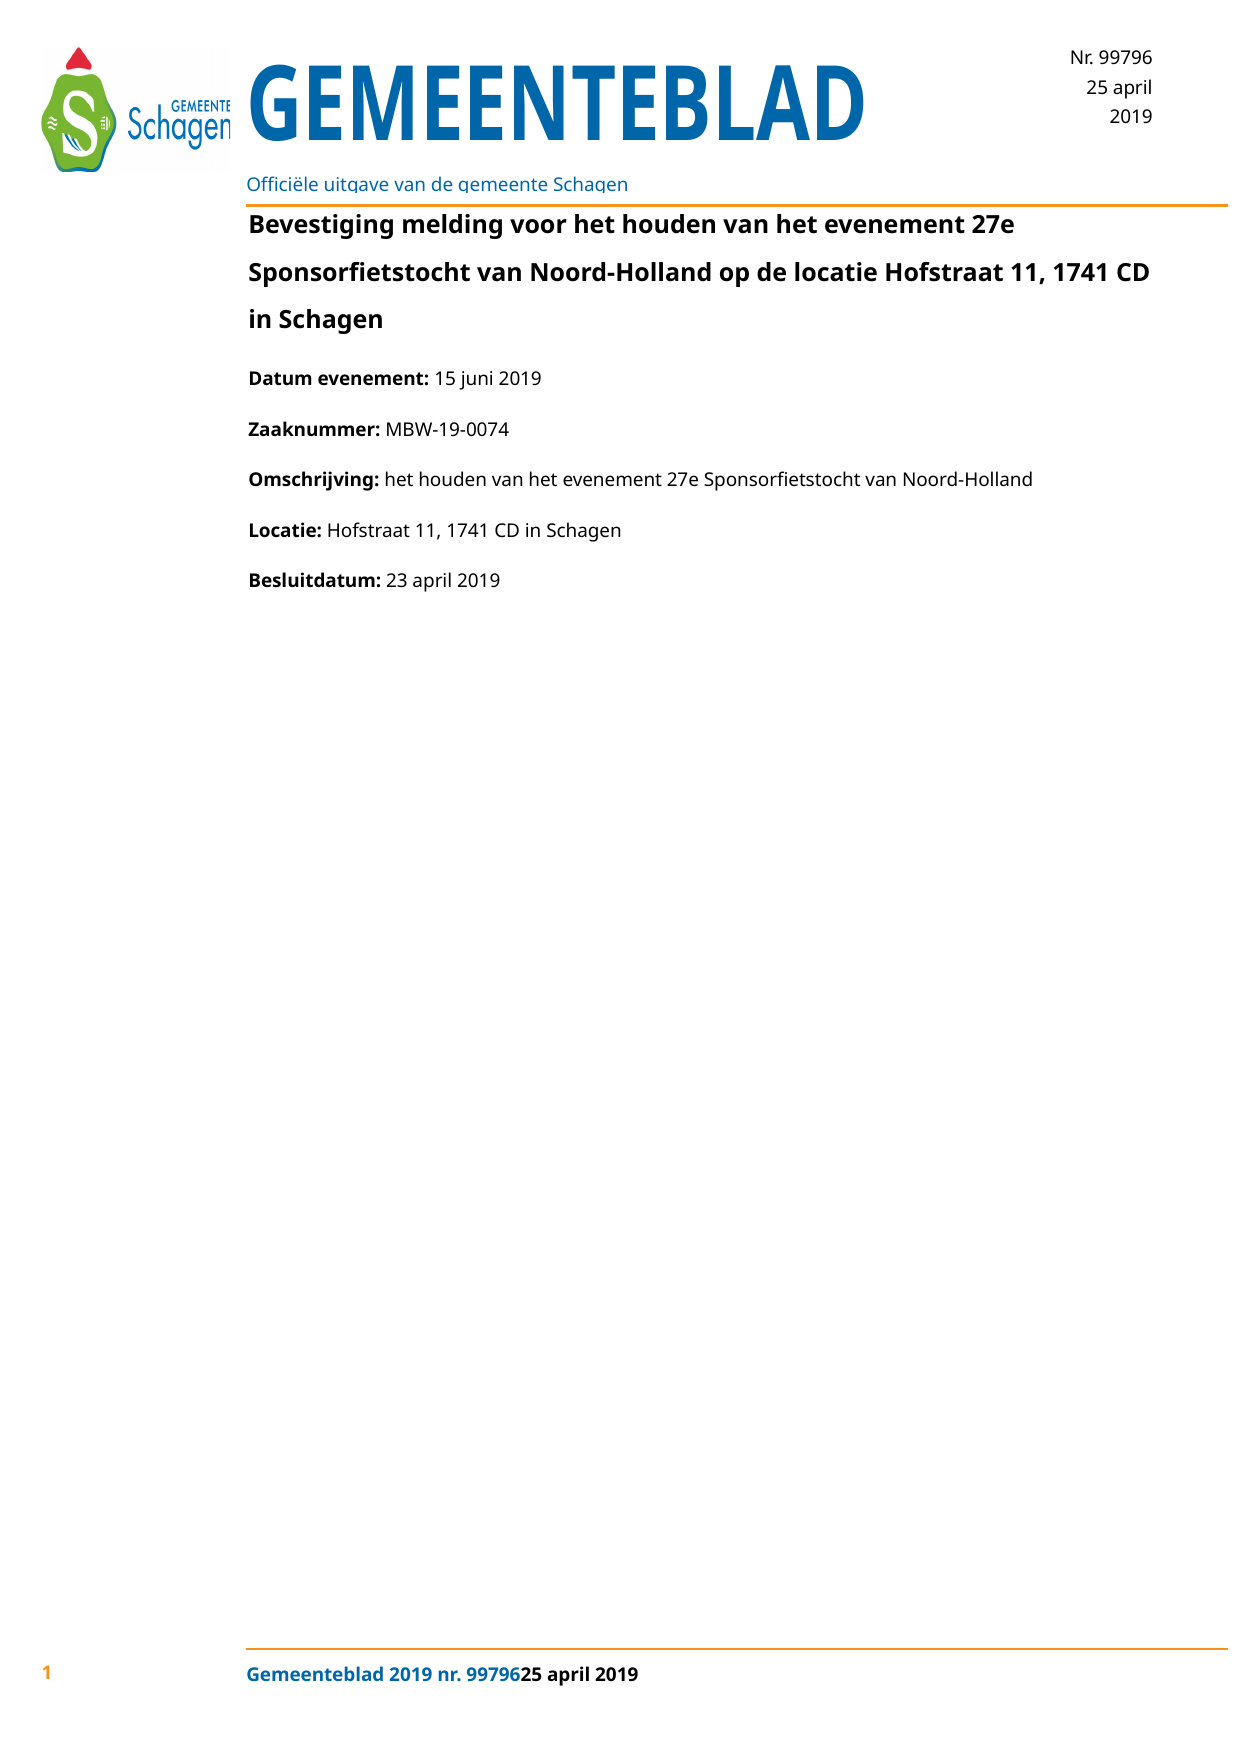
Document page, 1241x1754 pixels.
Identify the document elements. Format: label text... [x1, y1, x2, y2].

picture [41, 47, 231, 172]
text Zaaknummer: MBW-19-0074 [248, 416, 1152, 442]
text Locatie: Hofstraat 11, 1741 CD in Schagen [248, 517, 1152, 542]
text Omschrijving: het houden van het evenement 27e Sponsorfietstocht van Noord-Holland [248, 466, 1152, 492]
text Datum evenement: 15 juni 2019 [248, 366, 1152, 391]
text Bevestiging melding voor het houden van het evenement 27e Sponsorfietstocht van Noord-Holland op de locatie Hofstraat 11, 1741 CD in Schagen [248, 207, 1152, 336]
text Besluitdatum: 23 april 2019 [248, 567, 1152, 593]
